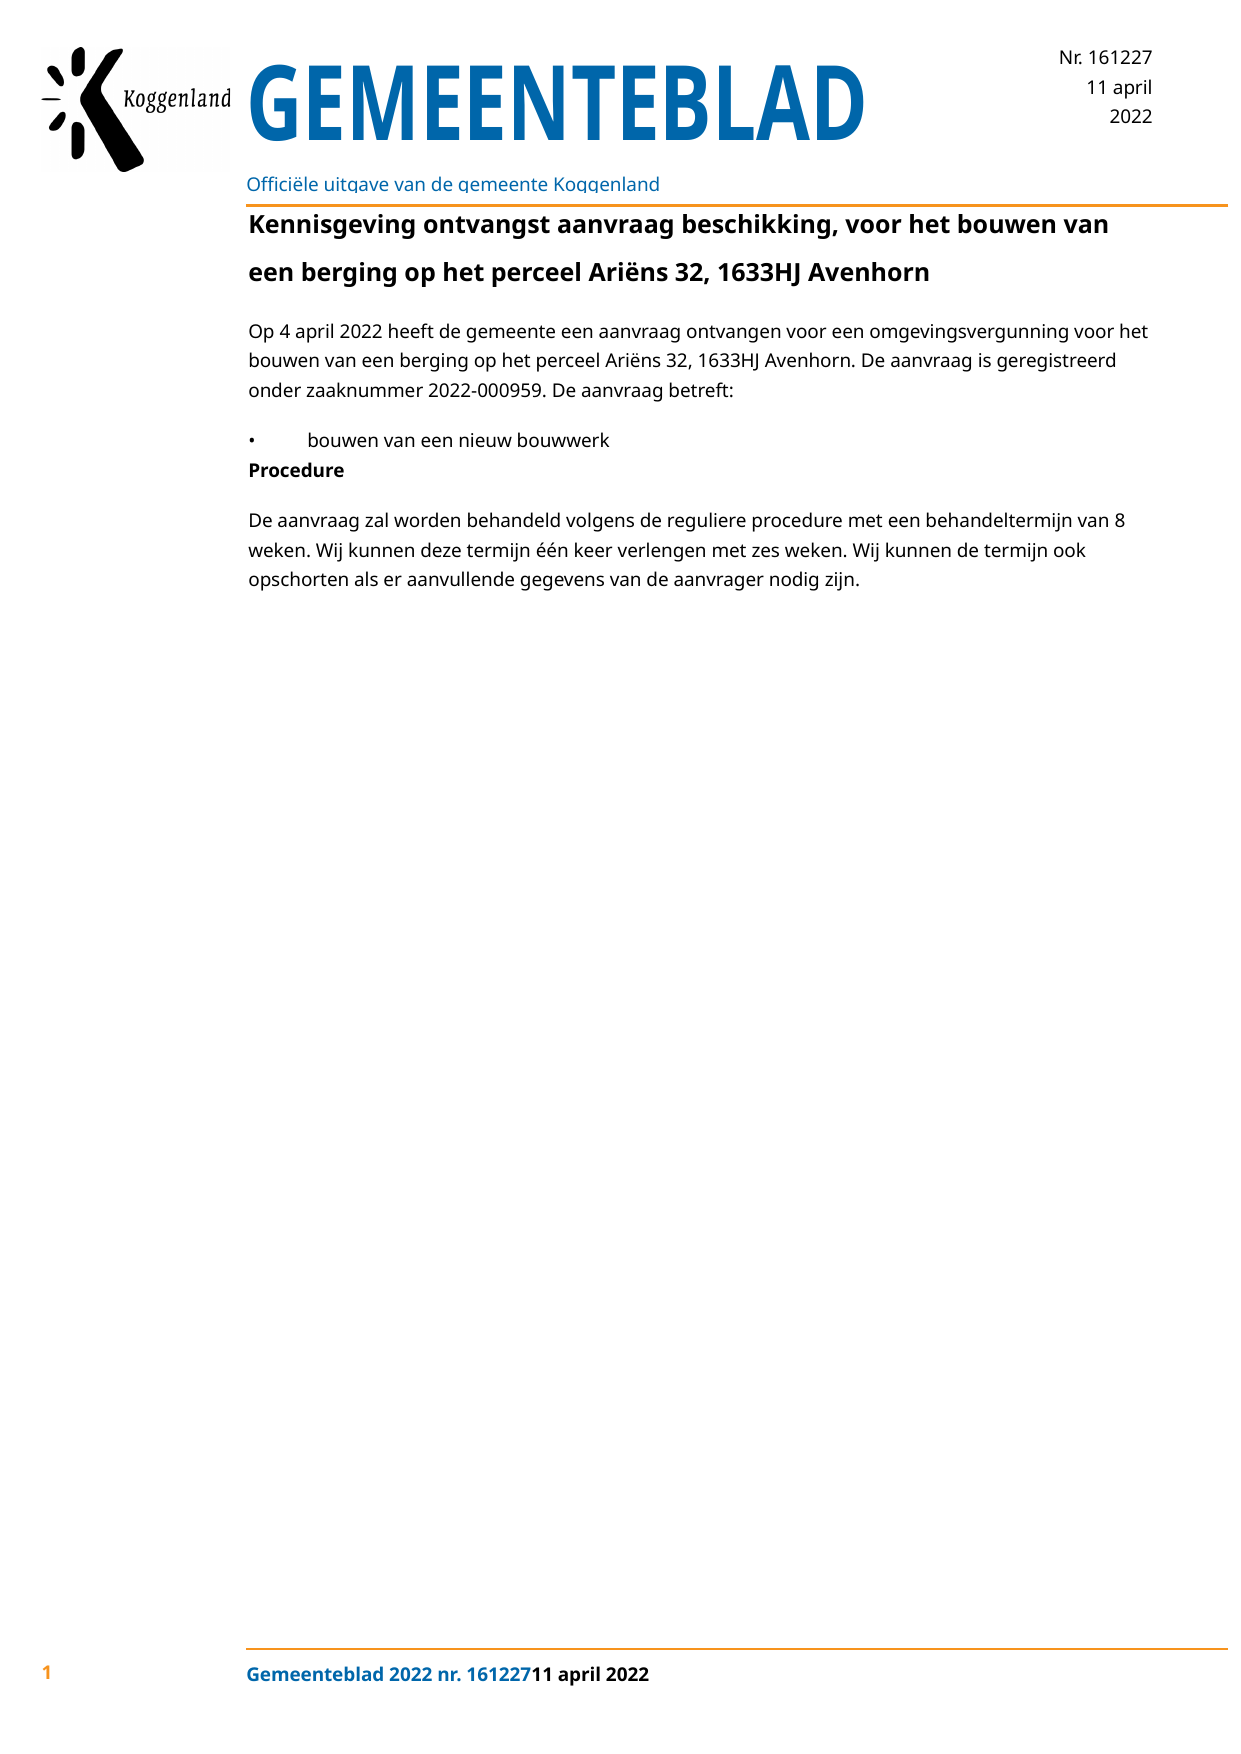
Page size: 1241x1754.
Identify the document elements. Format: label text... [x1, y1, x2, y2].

text Op 4 april 2022 heeft de gemeente een aanvraag ontvangen voor een omgevingsvergunning voor het bouwen van een berging op het perceel Ariëns 32, 1633HJ Avenhorn. De aanvraag is geregistreerd onder zaaknummer 2022-000959. De aanvraag betreft: [248, 318, 1152, 403]
text Kennisgeving ontvangst aanvraag beschikking, voor het bouwen van een berging op het perceel Ariëns 32, 1633HJ Avenhorn [248, 207, 1152, 288]
text De aanvraag zal worden behandeld volgens de reguliere procedure met een behandeltermijn van 8 weken. Wij kunnen deze termijn één keer verlengen met zes weken. Wij kunnen de termijn ook opschorten als er aanvullende gegevens van de aanvrager nodig zijn. [248, 507, 1152, 592]
text Procedure [248, 457, 1152, 483]
list bouwen van een nieuw bouwwerk [248, 427, 1152, 453]
picture [41, 47, 231, 172]
